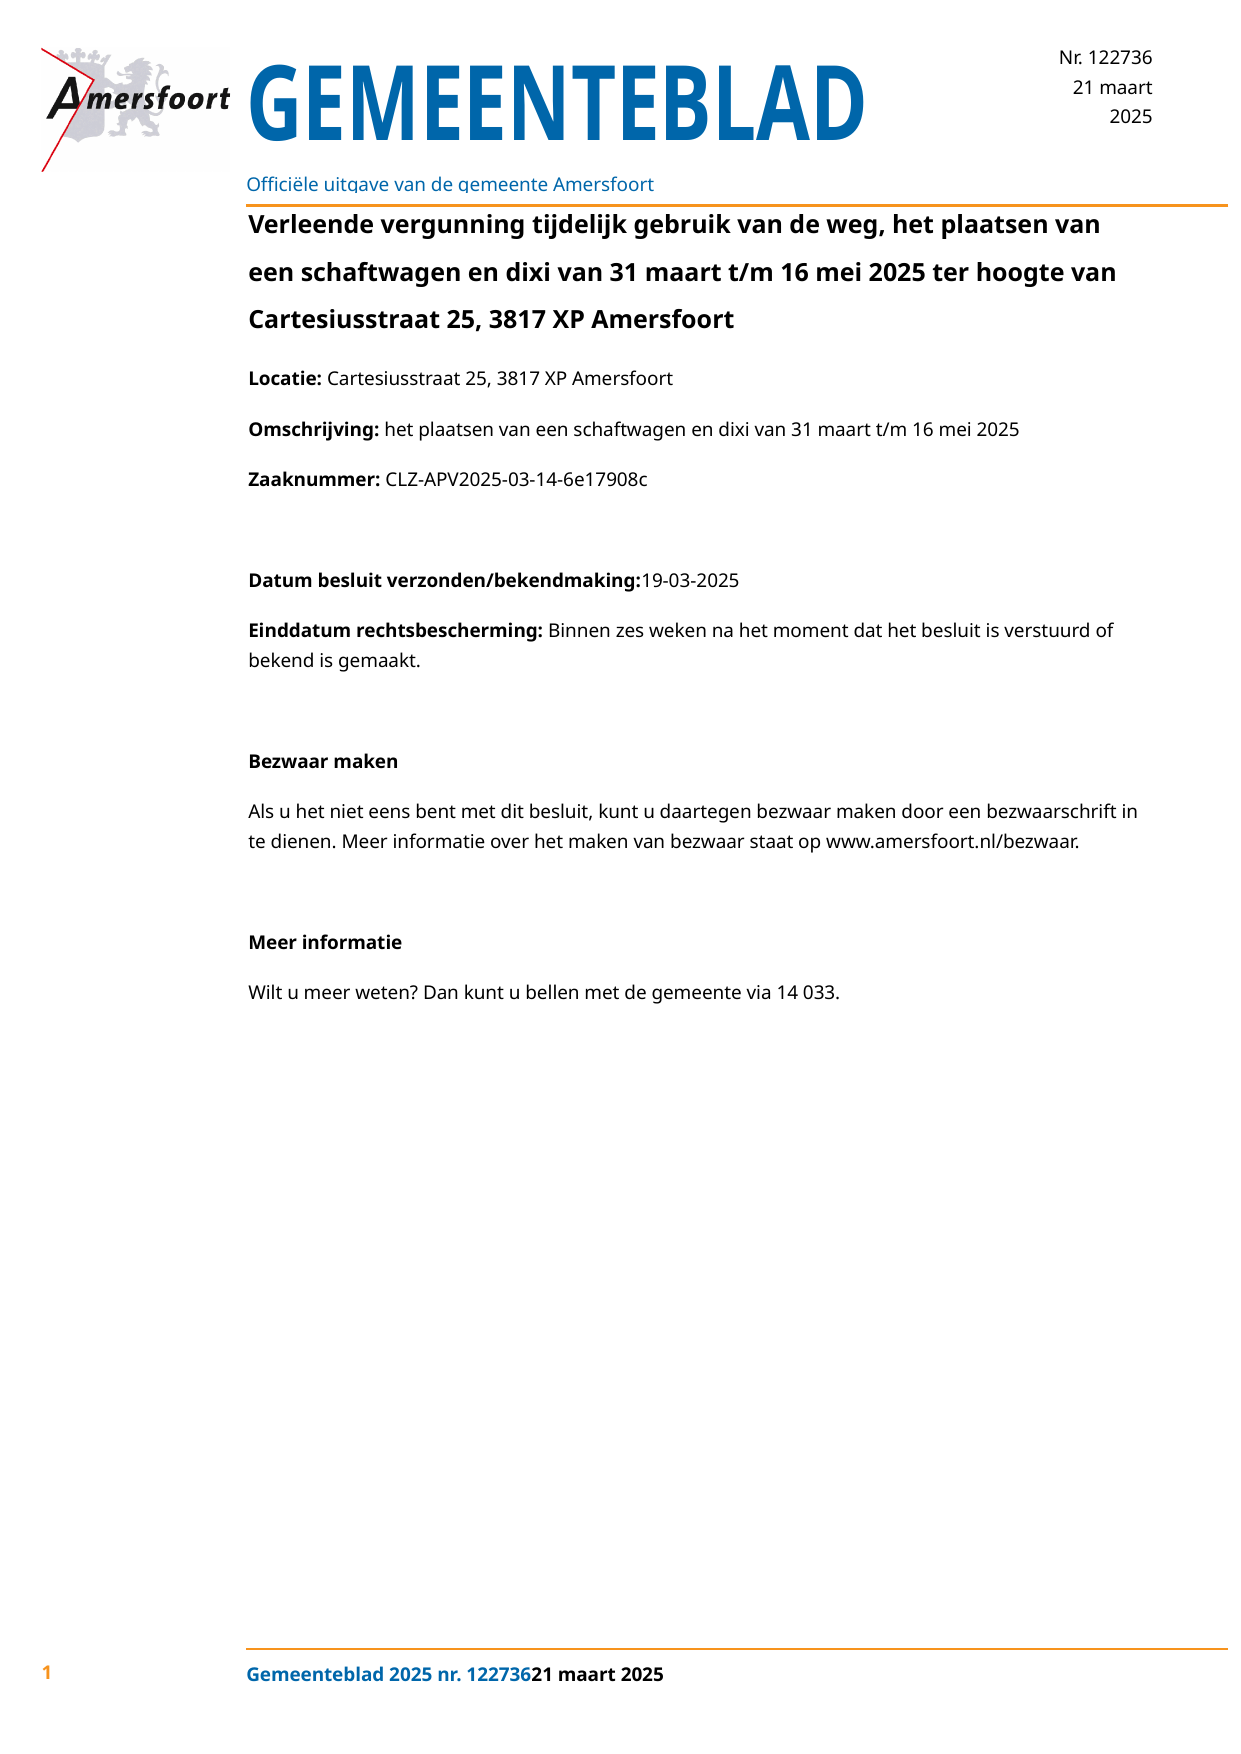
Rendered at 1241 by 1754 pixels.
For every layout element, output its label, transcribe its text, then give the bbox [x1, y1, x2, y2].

text Omschrijving: het plaatsen van een schaftwagen en dixi van 31 maart t/m 16 mei 2025 [248, 416, 1152, 442]
text Meer informatie [248, 929, 1152, 954]
text Verleende vergunning tijdelijk gebruik van de weg, het plaatsen van een schaftwagen en dixi van 31 maart t/m 16 mei 2025 ter hoogte van Cartesiusstraat 25, 3817 XP Amersfoort [248, 207, 1152, 336]
text Datum besluit verzonden/bekendmaking:19-03-2025 [248, 567, 1152, 593]
text Locatie: Cartesiusstraat 25, 3817 XP Amersfoort [248, 366, 1152, 391]
text Zaaknummer: CLZ-APV2025-03-14-6e17908c [248, 466, 1152, 492]
text Einddatum rechtsbescherming: Binnen zes weken na het moment dat het besluit is verstuurd of bekend is gemaakt. [248, 618, 1152, 673]
text Als u het niet eens bent met dit besluit, kunt u daartegen bezwaar maken door een bezwaarschrift in te dienen. Meer informatie over het maken van bezwaar staat op www.amersfoort.nl/bezwaar. [248, 798, 1152, 854]
picture [41, 47, 231, 172]
text Wilt u meer weten? Dan kunt u bellen met de gemeente via 14 033. [248, 979, 1152, 1005]
text Bezwaar maken [248, 748, 1152, 774]
